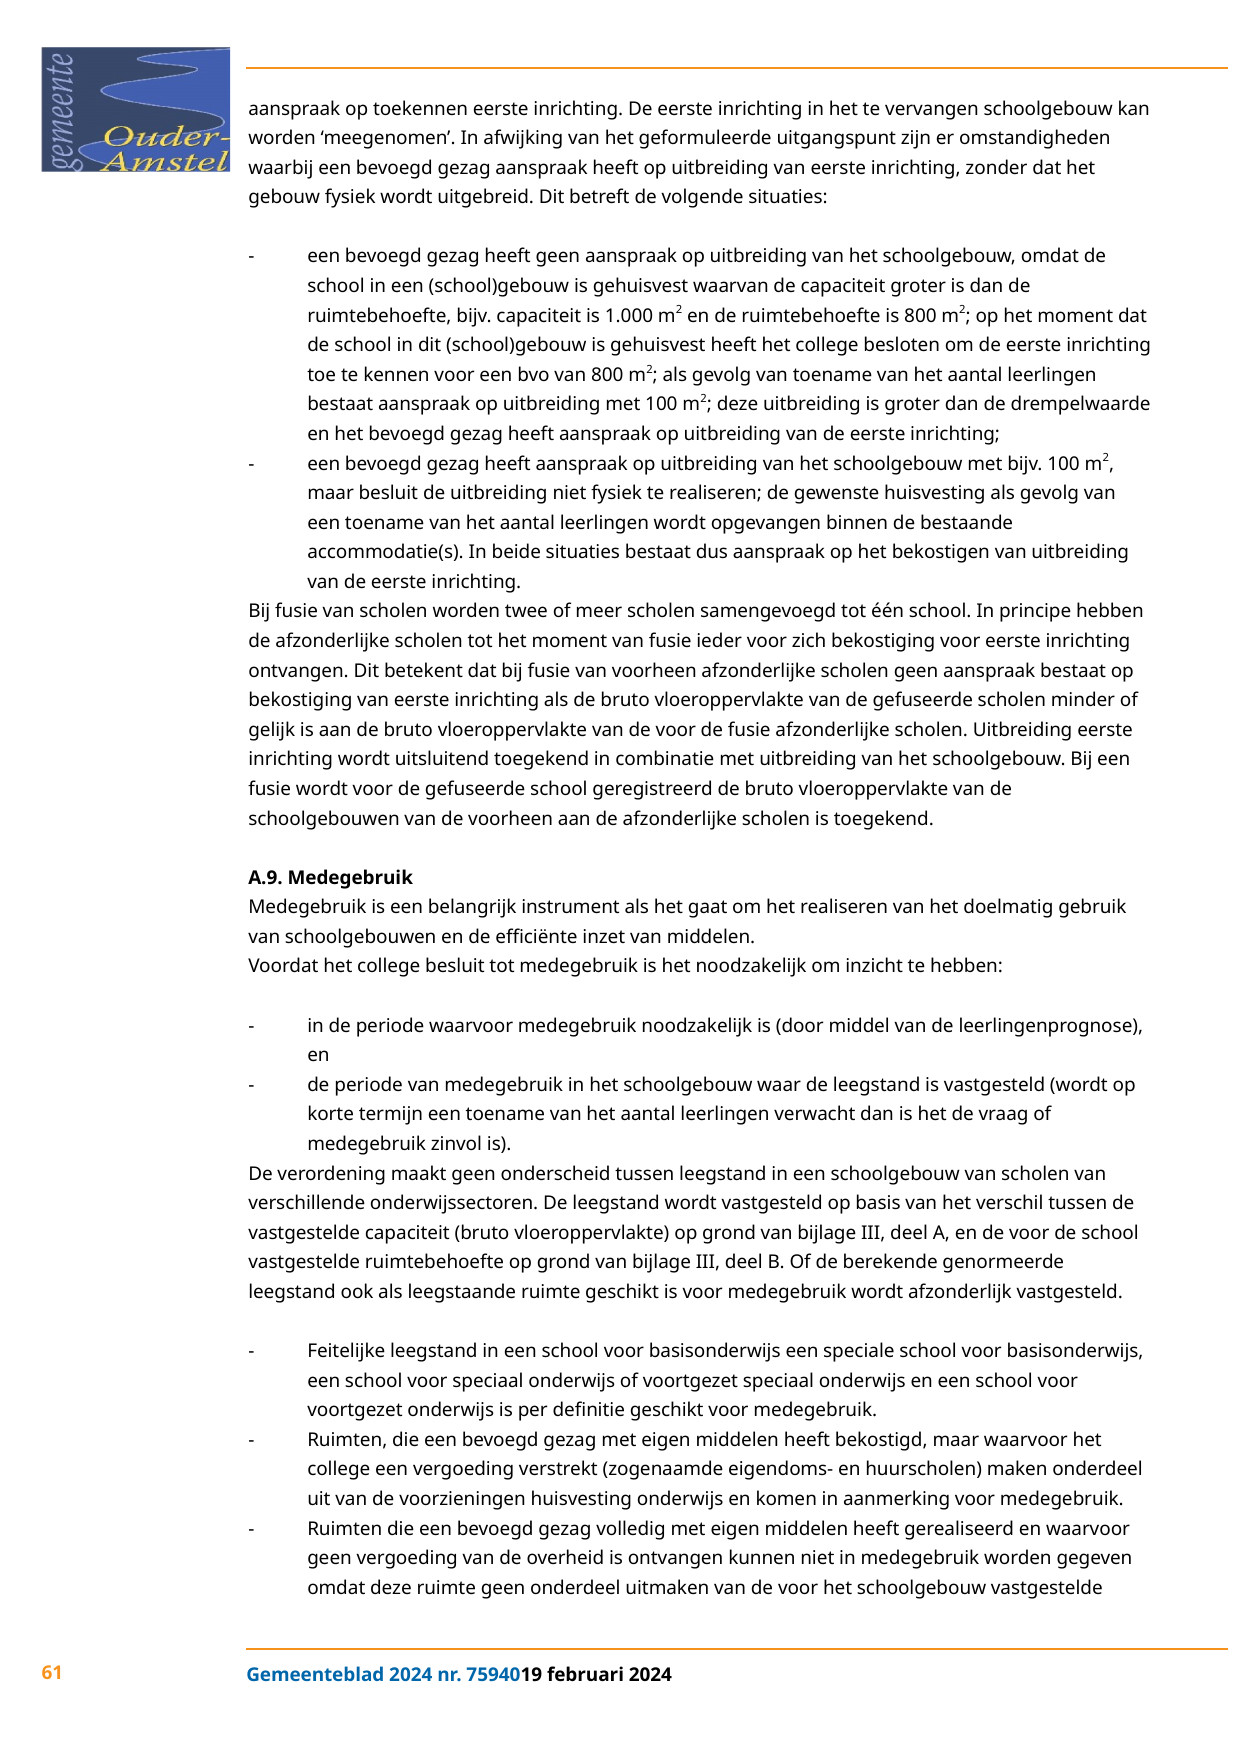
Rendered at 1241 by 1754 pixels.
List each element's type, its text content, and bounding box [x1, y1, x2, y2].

list de periode van medegebruik in het schoolgebouw waar de leegstand is vastgesteld (wordt op korte termijn een toename van het aantal leerlingen verwacht dan is het de vraag of medegebruik zinvol is). [248, 1071, 1152, 1156]
text A.9. Medegebruik [248, 864, 1152, 890]
text Bij fusie van scholen worden twee of meer scholen samengevoegd tot één school. In principe hebben de afzonderlijke scholen tot het moment van fusie ieder voor zich bekostiging voor eerste inrichting ontvangen. Dit betekent dat bij fusie van voorheen afzonderlijke scholen geen aanspraak bestaat op bekostiging van eerste inrichting als de bruto vloeroppervlakte van de gefuseerde scholen minder of gelijk is aan de bruto vloeroppervlakte van de voor de fusie afzonderlijke scholen. Uitbreiding eerste inrichting wordt uitsluitend toegekend in combinatie met uitbreiding van het schoolgebouw. Bij een fusie wordt voor de gefuseerde school geregistreerd de bruto vloeroppervlakte van de schoolgebouwen van de voorheen aan de afzonderlijke scholen is toegekend. [248, 598, 1152, 831]
text De verordening maakt geen onderscheid tussen leegstand in een schoolgebouw van scholen van verschillende onderwijssectoren. De leegstand wordt vastgesteld op basis van het verschil tussen de vastgestelde capaciteit (bruto vloeroppervlakte) op grond van bijlage III, deel A, en de voor de school vastgestelde ruimtebehoefte op grond van bijlage III, deel B. Of de berekende genormeerde leegstand ook als leegstaande ruimte geschikt is voor medegebruik wordt afzonderlijk vastgesteld. [248, 1160, 1152, 1304]
text Voordat het college besluit tot medegebruik is het noodzakelijk om inzicht te hebben: [248, 953, 1152, 978]
list in de periode waarvoor medegebruik noodzakelijk is (door middel van de leerlingenprognose), en [248, 1012, 1152, 1067]
list Ruimten, die een bevoegd gezag met eigen middelen heeft bekostigd, maar waarvoor het college een vergoeding verstrekt (zogenaamde eigendoms- en huurscholen) maken onderdeel uit van de voorzieningen huisvesting onderwijs en komen in aanmerking voor medegebruik. [248, 1426, 1152, 1511]
list Feitelijke leegstand in een school voor basisonderwijs een speciale school voor basisonderwijs, een school voor speciaal onderwijs of voortgezet speciaal onderwijs en een school voor voortgezet onderwijs is per definitie geschikt voor medegebruik. [248, 1337, 1152, 1422]
list een bevoegd gezag heeft geen aanspraak op uitbreiding van het schoolgebouw, omdat de school in een (school)gebouw is gehuisvest waarvan de capaciteit groter is dan de ruimtebehoefte, bijv. capaciteit is 1.000 m2 en de ruimtebehoefte is 800 m2; op het moment dat de school in dit (school)gebouw is gehuisvest heeft het college besloten om de eerste inrichting toe te kennen voor een bvo van 800 m2; als gevolg van toename van het aantal leerlingen bestaat aanspraak op uitbreiding met 100 m2; deze uitbreiding is groter dan de drempelwaarde en het bevoegd gezag heeft aanspraak op uitbreiding van de eerste inrichting; [248, 243, 1152, 446]
list Ruimten die een bevoegd gezag volledig met eigen middelen heeft gerealiseerd en waarvoor geen vergoeding van de overheid is ontvangen kunnen niet in medegebruik worden gegeven omdat deze ruimte geen onderdeel uitmaken van de voor het schoolgebouw vastgestelde [248, 1515, 1152, 1600]
text Medegebruik is een belangrijk instrument als het gaat om het realiseren van het doelmatig gebruik van schoolgebouwen en de efficiënte inzet van middelen. [248, 893, 1152, 949]
text aanspraak op toekennen eerste inrichting. De eerste inrichting in het te vervangen schoolgebouw kan worden ‘meegenomen’. In afwijking van het geformuleerde uitgangspunt zijn er omstandigheden waarbij een bevoegd gezag aanspraak heeft op uitbreiding van eerste inrichting, zonder dat het gebouw fysiek wordt uitgebreid. Dit betreft de volgende situaties: [248, 95, 1152, 209]
picture [41, 47, 231, 172]
list een bevoegd gezag heeft aanspraak op uitbreiding van het schoolgebouw met bijv. 100 m2, maar besluit de uitbreiding niet fysiek te realiseren; de gewenste huisvesting als gevolg van een toename van het aantal leerlingen wordt opgevangen binnen de bestaande accommodatie(s). In beide situaties bestaat dus aanspraak op het bekostigen van uitbreiding van de eerste inrichting. [248, 450, 1152, 594]
